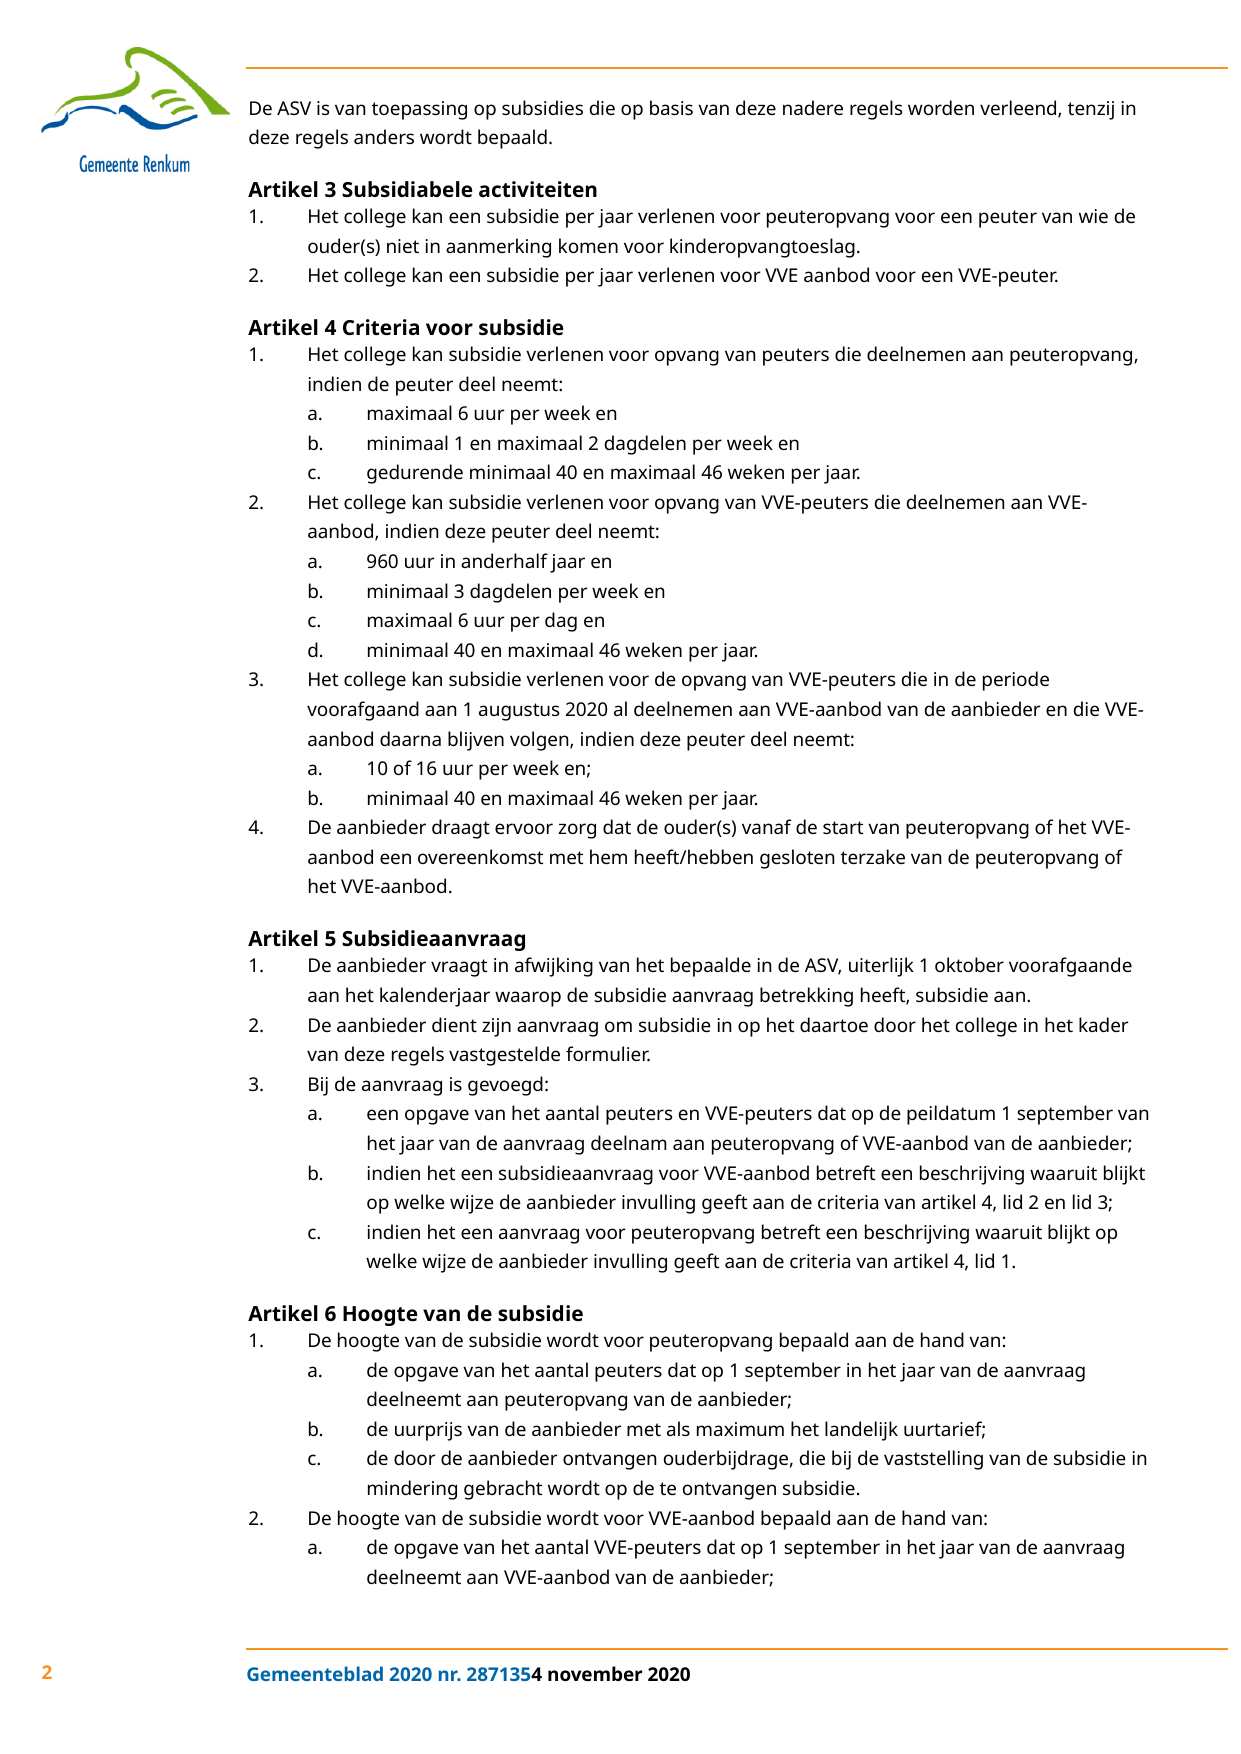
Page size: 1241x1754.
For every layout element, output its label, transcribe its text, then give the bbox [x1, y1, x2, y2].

list gedurende minimaal 40 en maximaal 46 weken per jaar. [307, 459, 1152, 485]
list Het college kan subsidie verlenen voor opvang van peuters die deelnemen aan peuteropvang, indien de peuter deel neemt: [248, 341, 1152, 397]
list 960 uur in anderhalf jaar en [307, 548, 1152, 574]
list De hoogte van de subsidie wordt voor peuteropvang bepaald aan de hand van: [248, 1327, 1152, 1353]
list De aanbieder vraagt in afwijking van het bepaalde in de ASV, uiterlijk 1 oktober voorafgaande aan het kalenderjaar waarop de subsidie aanvraag betrekking heeft, subsidie aan. [248, 953, 1152, 1008]
list De aanbieder draagt ervoor zorg dat de ouder(s) vanaf de start van peuteropvang of het VVE-aanbod een overeenkomst met hem heeft/hebben gesloten terzake van de peuteropvang of het VVE-aanbod. [248, 814, 1152, 899]
list minimaal 40 en maximaal 46 weken per jaar. [307, 785, 1152, 811]
text Artikel 6 Hoogte van de subsidie [248, 1299, 1152, 1327]
list minimaal 40 en maximaal 46 weken per jaar. [307, 637, 1152, 663]
list De hoogte van de subsidie wordt voor VVE-aanbod bepaald aan de hand van: [248, 1505, 1152, 1531]
picture [41, 47, 231, 172]
list de opgave van het aantal VVE-peuters dat op 1 september in het jaar van de aanvraag deelneemt aan VVE-aanbod van de aanbieder; [307, 1534, 1152, 1590]
list maximaal 6 uur per week en [307, 400, 1152, 426]
text De ASV is van toepassing op subsidies die op basis van deze nadere regels worden verleend, tenzij in deze regels anders wordt bepaald. [248, 95, 1152, 150]
text Artikel 4 Criteria voor subsidie [248, 313, 1152, 341]
list de door de aanbieder ontvangen ouderbijdrage, die bij de vaststelling van de subsidie in mindering gebracht wordt op de te ontvangen subsidie. [307, 1446, 1152, 1501]
list minimaal 3 dagdelen per week en [307, 578, 1152, 604]
list minimaal 1 en maximaal 2 dagdelen per week en [307, 430, 1152, 456]
list Het college kan een subsidie per jaar verlenen voor VVE aanbod voor een VVE-peuter. [248, 262, 1152, 288]
list maximaal 6 uur per dag en [307, 607, 1152, 633]
list Bij de aanvraag is gevoegd: [248, 1071, 1152, 1097]
list Het college kan subsidie verlenen voor opvang van VVE-peuters die deelnemen aan VVE-aanbod, indien deze peuter deel neemt: [248, 489, 1152, 544]
list indien het een aanvraag voor peuteropvang betreft een beschrijving waaruit blijkt op welke wijze de aanbieder invulling geeft aan de criteria van artikel 4, lid 1. [307, 1219, 1152, 1274]
text Artikel 3 Subsidiabele activiteiten [248, 175, 1152, 203]
list Het college kan subsidie verlenen voor de opvang van VVE-peuters die in de periode voorafgaand aan 1 augustus 2020 al deelnemen aan VVE-aanbod van de aanbieder en die VVE-aanbod daarna blijven volgen, indien deze peuter deel neemt: [248, 667, 1152, 752]
list 10 of 16 uur per week en; [307, 755, 1152, 781]
list de opgave van het aantal peuters dat op 1 september in het jaar van de aanvraag deelneemt aan peuteropvang van de aanbieder; [307, 1357, 1152, 1412]
list de uurprijs van de aanbieder met als maximum het landelijk uurtarief; [307, 1416, 1152, 1442]
list De aanbieder dient zijn aanvraag om subsidie in op het daartoe door het college in het kader van deze regels vastgestelde formulier. [248, 1012, 1152, 1067]
list een opgave van het aantal peuters en VVE-peuters dat op de peildatum 1 september van het jaar van de aanvraag deelnam aan peuteropvang of VVE-aanbod van de aanbieder; [307, 1101, 1152, 1156]
list Het college kan een subsidie per jaar verlenen voor peuteropvang voor een peuter van wie de ouder(s) niet in aanmerking komen voor kinderopvangtoeslag. [248, 203, 1152, 258]
text Artikel 5 Subsidieaanvraag [248, 924, 1152, 953]
list indien het een subsidieaanvraag voor VVE-aanbod betreft een beschrijving waaruit blijkt op welke wijze de aanbieder invulling geeft aan de criteria van artikel 4, lid 2 en lid 3; [307, 1160, 1152, 1215]
